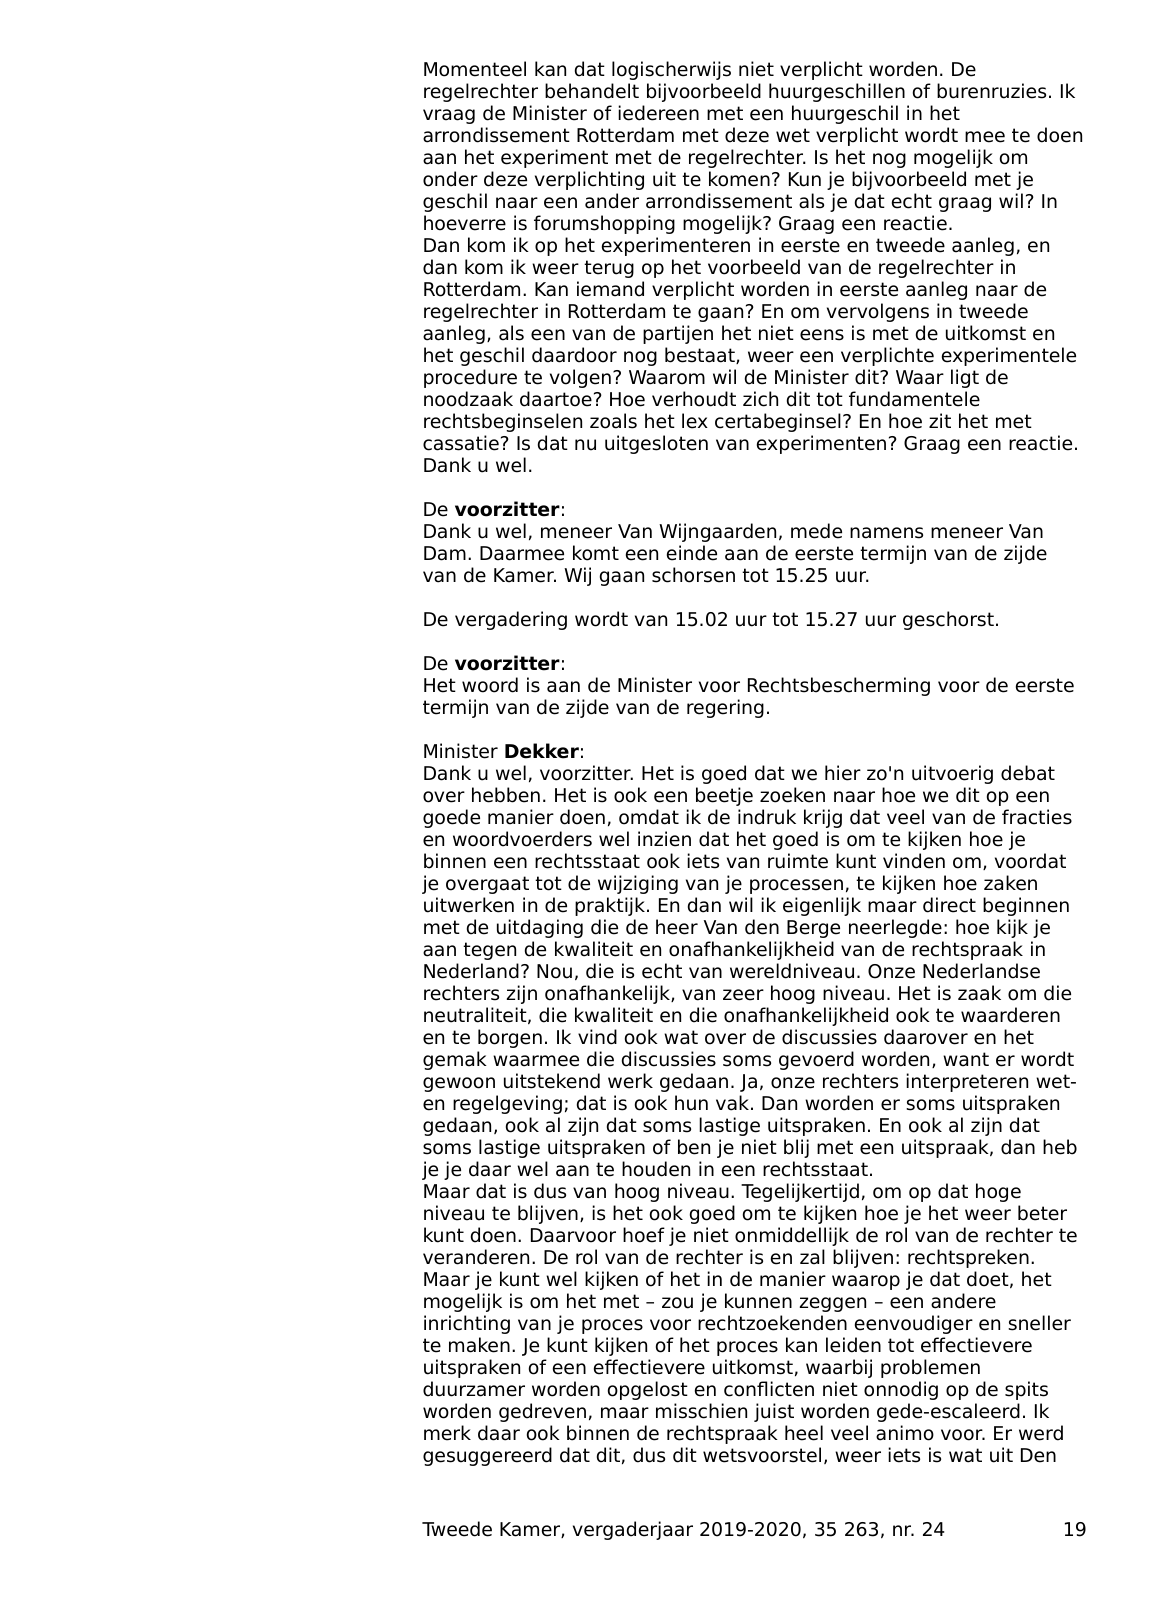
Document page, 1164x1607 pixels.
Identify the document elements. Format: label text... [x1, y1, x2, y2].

text De vergadering wordt van 15.02 uur tot 15.27 uur geschorst. [422, 609, 1087, 631]
text Dank u wel, voorzitter. Het is goed dat we hier zo'n uitvoerig debat over hebben. Het is ook een beetje zoeken naar hoe we dit op een goede manier doen, omdat ik de indruk krijg dat veel van de fracties en woordvoerders wel inzien dat het goed is om te kijken hoe je binnen een rechtsstaat ook iets van ruimte kunt vinden om, voordat je overgaat tot de wijziging van je processen, te kijken hoe zaken uitwerken in de praktijk. En dan wil ik eigenlijk maar direct beginnen met de uitdaging die de heer Van den Berge neerlegde: hoe kijk je aan tegen de kwaliteit en onafhankelijkheid van de rechtspraak in Nederland? Nou, die is echt van wereldniveau. Onze Nederlandse rechters zijn onafhankelijk, van zeer hoog niveau. Het is zaak om die neutraliteit, die kwaliteit en die onafhankelijkheid ook te waarderen en te borgen. Ik vind ook wat over de discussies daarover en het gemak waarmee die discussies soms gevoerd worden, want er wordt gewoon uitstekend werk gedaan. Ja, onze rechters interpreteren wet- en regelgeving; dat is ook hun vak. Dan worden er soms uitspraken gedaan, ook al zijn dat soms lastige uitspraken. En ook al zijn dat soms lastige uitspraken of ben je niet blij met een uitspraak, dan heb je je daar wel aan te houden in een rechtsstaat. [422, 763, 1087, 1181]
text Minister Dekker: [422, 741, 1087, 763]
text Het woord is aan de Minister voor Rechtsbescherming voor de eerste termijn van de zijde van de regering. [422, 675, 1087, 719]
text Dank u wel. [422, 455, 1087, 477]
text De voorzitter: [422, 499, 1087, 521]
text De voorzitter: [422, 653, 1087, 675]
text Momenteel kan dat logischerwijs niet verplicht worden. De regelrechter behandelt bijvoorbeeld huurgeschillen of burenruzies. Ik vraag de Minister of iedereen met een huurgeschil in het arrondissement Rotterdam met deze wet verplicht wordt mee te doen aan het experiment met de regelrechter. Is het nog mogelijk om onder deze verplichting uit te komen? Kun je bijvoorbeeld met je geschil naar een ander arrondissement als je dat echt graag wil? In hoeverre is forumshopping mogelijk? Graag een reactie. [422, 59, 1087, 235]
text Maar dat is dus van hoog niveau. Tegelijkertijd, om op dat hoge niveau te blijven, is het ook goed om te kijken hoe je het weer beter kunt doen. Daarvoor hoef je niet onmiddellijk de rol van de rechter te veranderen. De rol van de rechter is en zal blijven: rechtspreken. Maar je kunt wel kijken of het in de manier waarop je dat doet, het mogelijk is om het met – zou je kunnen zeggen – een andere inrichting van je proces voor rechtzoekenden eenvoudiger en sneller te maken. Je kunt kijken of het proces kan leiden tot effectievere uitspraken of een effectievere uitkomst, waarbij problemen duurzamer worden opgelost en conflicten niet onnodig op de spits worden gedreven, maar misschien juist worden gede-escaleerd. Ik merk daar ook binnen de rechtspraak heel veel animo voor. Er werd gesuggereerd dat dit, dus dit wetsvoorstel, weer iets is wat uit Den [422, 1181, 1087, 1467]
text Dank u wel, meneer Van Wijngaarden, mede namens meneer Van Dam. Daarmee komt een einde aan de eerste termijn van de zijde van de Kamer. Wij gaan schorsen tot 15.25 uur. [422, 521, 1087, 587]
text Dan kom ik op het experimenteren in eerste en tweede aanleg, en dan kom ik weer terug op het voorbeeld van de regelrechter in Rotterdam. Kan iemand verplicht worden in eerste aanleg naar de regelrechter in Rotterdam te gaan? En om vervolgens in tweede aanleg, als een van de partijen het niet eens is met de uitkomst en het geschil daardoor nog bestaat, weer een verplichte experimentele procedure te volgen? Waarom wil de Minister dit? Waar ligt de noodzaak daartoe? Hoe verhoudt zich dit tot fundamentele rechtsbeginselen zoals het lex certabeginsel? En hoe zit het met cassatie? Is dat nu uitgesloten van experimenten? Graag een reactie. [422, 235, 1087, 455]
